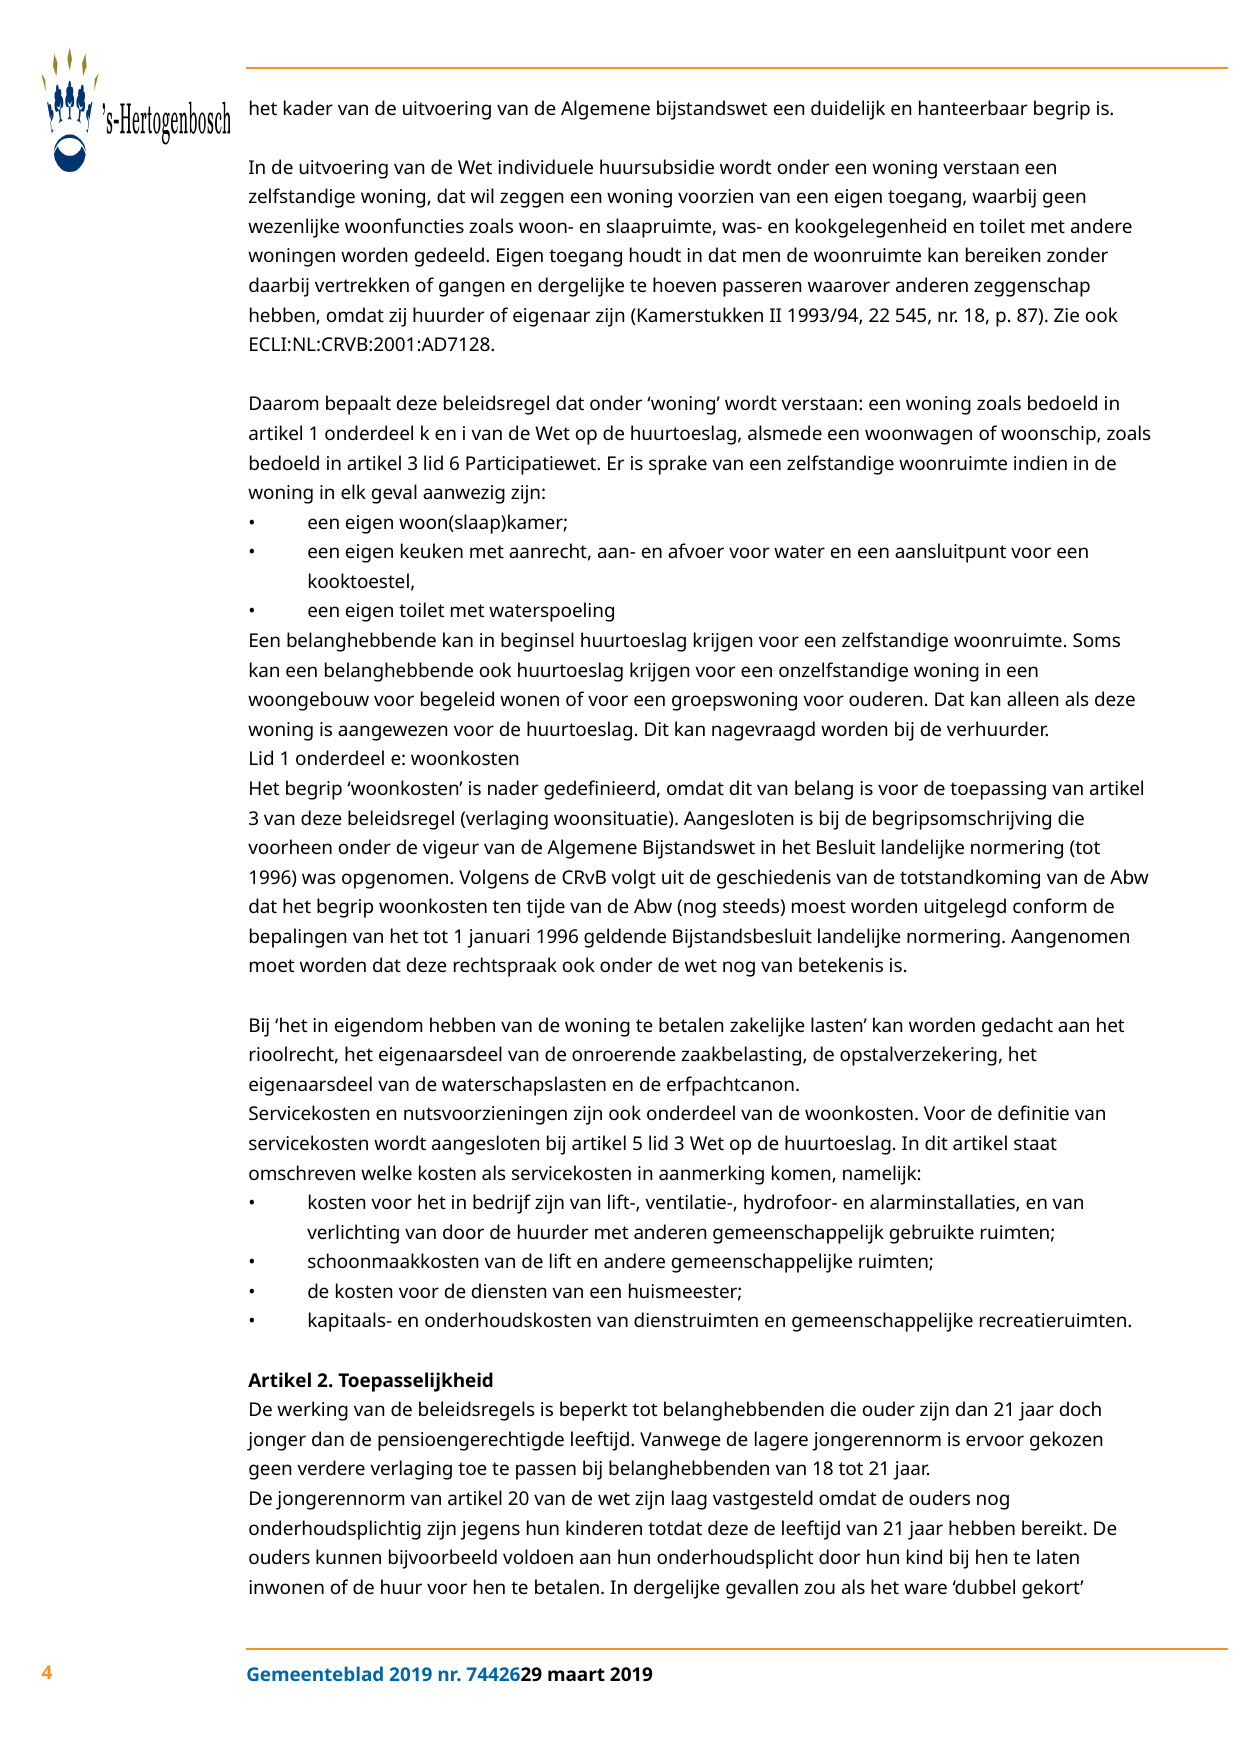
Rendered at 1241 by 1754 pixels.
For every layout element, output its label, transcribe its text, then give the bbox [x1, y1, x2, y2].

text Lid 1 onderdeel e: woonkosten [248, 746, 1152, 771]
text In de uitvoering van de Wet individuele huursubsidie wordt onder een woning verstaan een zelfstandige woning, dat wil zeggen een woning voorzien van een eigen toegang, waarbij geen wezenlijke woonfuncties zoals woon- en slaapruimte, was- en kookgelegenheid en toilet met andere woningen worden gedeeld. Eigen toegang houdt in dat men de woonruimte kan bereiken zonder daarbij vertrekken of gangen en dergelijke te hoeven passeren waarover anderen zeggenschap hebben, omdat zij huurder of eigenaar zijn (Kamerstukken II 1993/94, 22 545, nr. 18, p. 87). Zie ook ECLI:NL:CRVB:2001:AD7128. [248, 154, 1152, 357]
text Bij ‘het in eigendom hebben van de woning te betalen zakelijke lasten’ kan worden gedacht aan het rioolrecht, het eigenaarsdeel van de onroerende zaakbelasting, de opstalverzekering, het eigenaarsdeel van de waterschapslasten en de erfpachtcanon. [248, 1012, 1152, 1097]
text Een belanghebbende kan in beginsel huurtoeslag krijgen voor een zelfstandige woonruimte. Soms kan een belanghebbende ook huurtoeslag krijgen voor een onzelfstandige woning in een woongebouw voor begeleid wonen of voor een groepswoning voor ouderen. Dat kan alleen als deze woning is aangewezen voor de huurtoeslag. Dit kan nagevraagd worden bij de verhuurder. [248, 627, 1152, 742]
text De werking van de beleidsregels is beperkt tot belanghebbenden die ouder zijn dan 21 jaar doch jonger dan de pensioengerechtigde leeftijd. Vanwege de lagere jongerennorm is ervoor gekozen geen verdere verlaging toe te passen bij belanghebbenden van 18 tot 21 jaar. [248, 1396, 1152, 1481]
list een eigen toilet met waterspoeling [248, 598, 1152, 623]
list kapitaals- en onderhoudskosten van dienstruimten en gemeenschappelijke recreatieruimten. [248, 1308, 1152, 1333]
list kosten voor het in bedrijf zijn van lift-, ventilatie-, hydrofoor- en alarminstallaties, en van verlichting van door de huurder met anderen gemeenschappelijk gebruikte ruimten; [248, 1189, 1152, 1245]
picture [41, 47, 231, 172]
list schoonmaakkosten van de lift en andere gemeenschappelijke ruimten; [248, 1248, 1152, 1274]
text het kader van de uitvoering van de Algemene bijstandswet een duidelijk en hanteerbaar begrip is. [248, 95, 1152, 121]
text Het begrip ‘woonkosten’ is nader gedefinieerd, omdat dit van belang is voor de toepassing van artikel 3 van deze beleidsregel (verlaging woonsituatie). Aangesloten is bij de begripsomschrijving die voorheen onder de vigeur van de Algemene Bijstandswet in het Besluit landelijke normering (tot 1996) was opgenomen. Volgens de CRvB volgt uit de geschiedenis van de totstandkoming van de Abw dat het begrip woonkosten ten tijde van de Abw (nog steeds) moest worden uitgelegd conform de bepalingen van het tot 1 januari 1996 geldende Bijstandsbesluit landelijke normering. Aangenomen moet worden dat deze rechtspraak ook onder de wet nog van betekenis is. [248, 775, 1152, 978]
text De jongerennorm van artikel 20 van de wet zijn laag vastgesteld omdat de ouders nog onderhoudsplichtig zijn jegens hun kinderen totdat deze de leeftijd van 21 jaar hebben bereikt. De ouders kunnen bijvoorbeeld voldoen aan hun onderhoudsplicht door hun kind bij hen te laten inwonen of de huur voor hen te betalen. In dergelijke gevallen zou als het ware ‘dubbel gekort’ [248, 1485, 1152, 1600]
text Servicekosten en nutsvoorzieningen zijn ook onderdeel van de woonkosten. Voor de definitie van servicekosten wordt aangesloten bij artikel 5 lid 3 Wet op de huurtoeslag. In dit artikel staat omschreven welke kosten als servicekosten in aanmerking komen, namelijk: [248, 1101, 1152, 1186]
list de kosten voor de diensten van een huismeester; [248, 1278, 1152, 1304]
list een eigen keuken met aanrecht, aan- en afvoer voor water en een aansluitpunt voor een kooktoestel, [248, 538, 1152, 594]
text Artikel 2. Toepasselijkheid [248, 1367, 1152, 1393]
list een eigen woon(slaap)kamer; [248, 509, 1152, 535]
text Daarom bepaalt deze beleidsregel dat onder ‘woning’ wordt verstaan: een woning zoals bedoeld in artikel 1 onderdeel k en i van de Wet op de huurtoeslag, alsmede een woonwagen of woonschip, zoals bedoeld in artikel 3 lid 6 Participatiewet. Er is sprake van een zelfstandige woonruimte indien in de woning in elk geval aanwezig zijn: [248, 391, 1152, 505]
